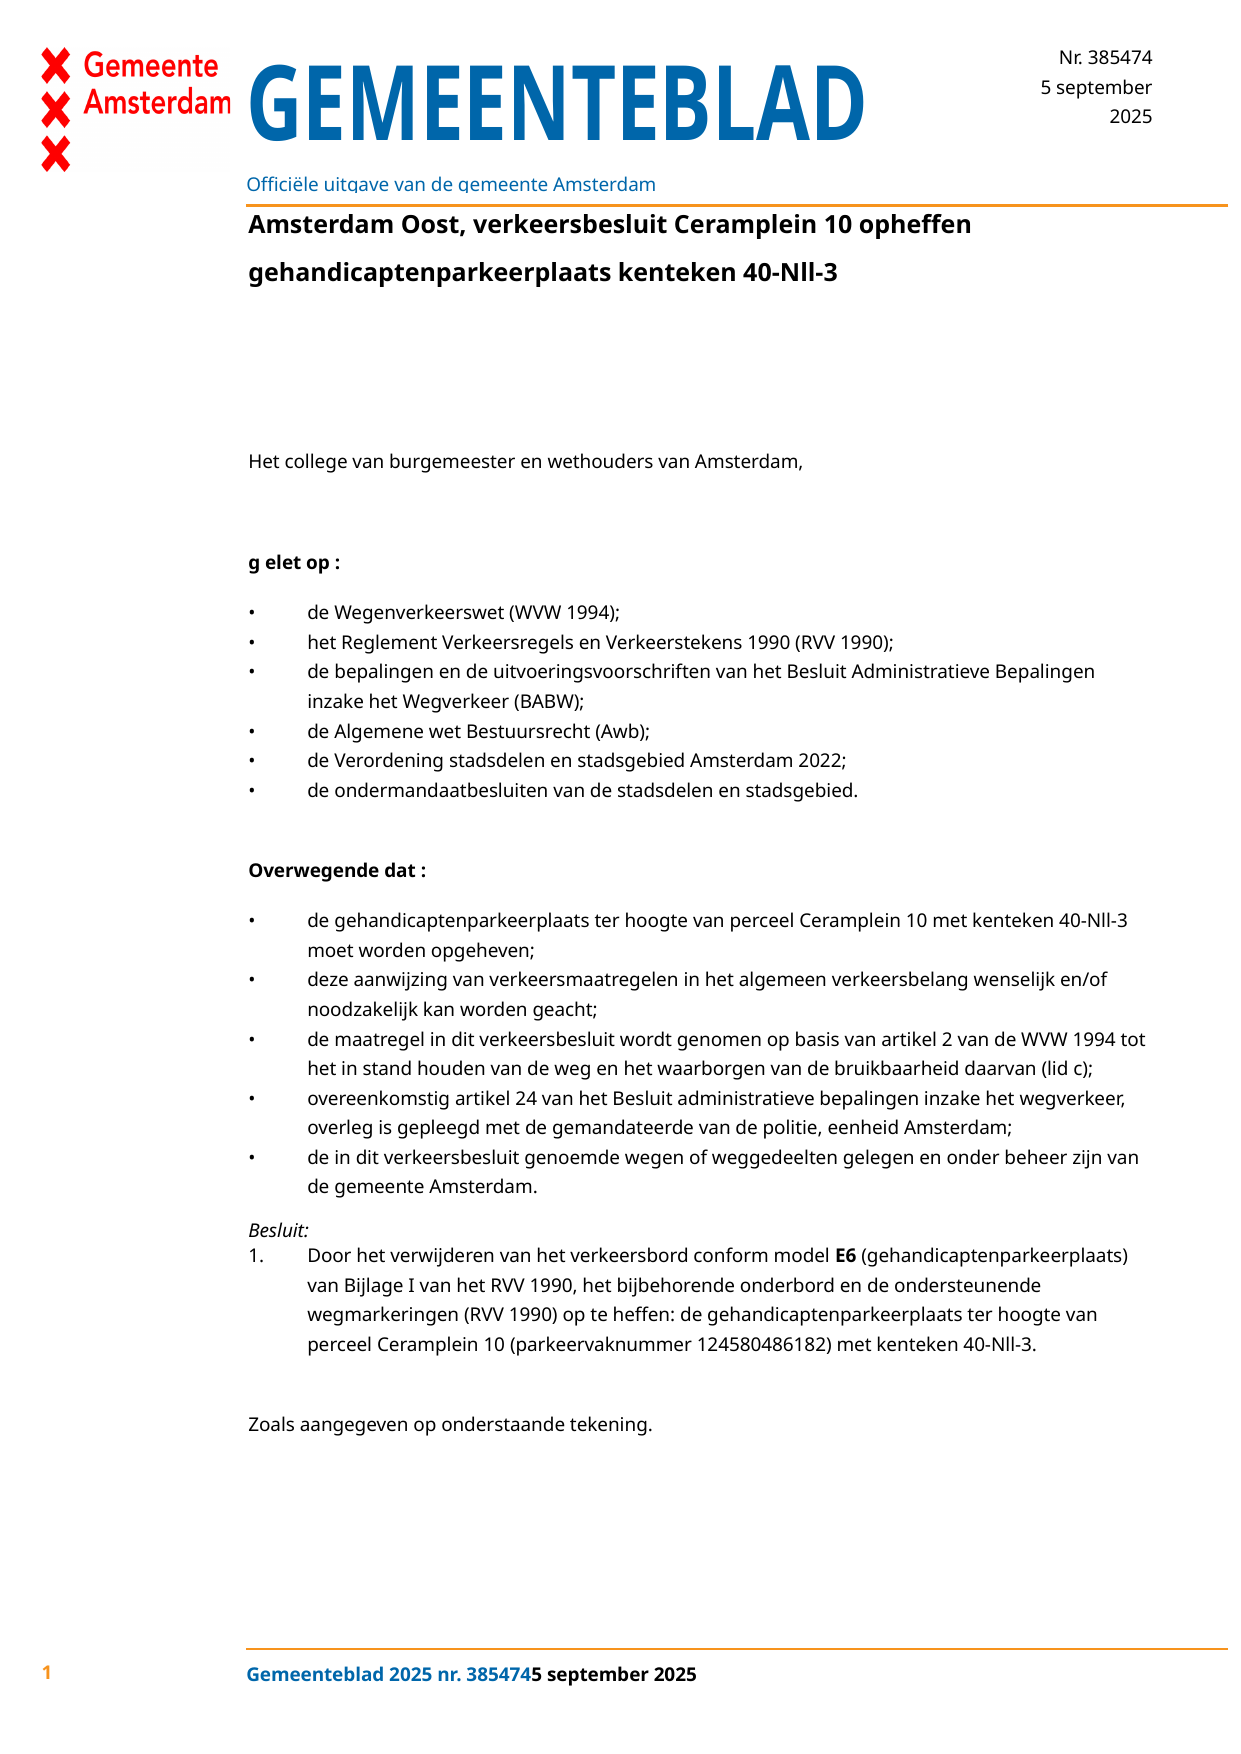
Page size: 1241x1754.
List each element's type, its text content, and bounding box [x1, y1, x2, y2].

list de Algemene wet Bestuursrecht (Awb); [248, 718, 1152, 743]
list het Reglement Verkeersregels en Verkeerstekens 1990 (RVV 1990); [248, 629, 1152, 655]
text Amsterdam Oost, verkeersbesluit Ceramplein 10 opheffen gehandicaptenparkeerplaats kenteken 40-Nll-3 [248, 207, 1152, 288]
text Overwegende dat : [248, 857, 1152, 883]
list Door het verwijderen van het verkeersbord conform model E6 (gehandicaptenparkeerplaats) van Bijlage I van het RVV 1990, het bijbehorende onderbord en de ondersteunende wegmarkeringen (RVV 1990) op te heffen: de gehandicaptenparkeerplaats ter hoogte van perceel Ceramplein 10 (parkeervaknummer 124580486182) met kenteken 40-Nll-3. [248, 1242, 1152, 1357]
list de gehandicaptenparkeerplaats ter hoogte van perceel Ceramplein 10 met kenteken 40-Nll-3 moet worden opgeheven; [248, 907, 1152, 963]
list de Verordening stadsdelen en stadsgebied Amsterdam 2022; [248, 747, 1152, 773]
list de Wegenverkeerswet (WVW 1994); [248, 599, 1152, 625]
list de maatregel in dit verkeersbesluit wordt genomen op basis van artikel 2 van de WVW 1994 tot het in stand houden van de weg en het waarborgen van de bruikbaarheid daarvan (lid c); [248, 1026, 1152, 1081]
text g elet op : [248, 549, 1152, 575]
text Besluit: [248, 1217, 1152, 1242]
list de in dit verkeersbesluit genoemde wegen of weggedeelten gelegen en onder beheer zijn van de gemeente Amsterdam. [248, 1144, 1152, 1199]
text Het college van burgemeester en wethouders van Amsterdam, [248, 448, 1152, 474]
text Zoals aangegeven op onderstaande tekening. [248, 1411, 1152, 1437]
list de ondermandaatbesluiten van de stadsdelen en stadsgebied. [248, 777, 1152, 803]
list deze aanwijzing van verkeersmaatregelen in het algemeen verkeersbelang wenselijk en/of noodzakelijk kan worden geacht; [248, 967, 1152, 1022]
list de bepalingen en de uitvoeringsvoorschriften van het Besluit Administratieve Bepalingen inzake het Wegverkeer (BABW); [248, 659, 1152, 714]
list overeenkomstig artikel 24 van het Besluit administratieve bepalingen inzake het wegverkeer, overleg is gepleegd met de gemandateerde van de politie, eenheid Amsterdam; [248, 1085, 1152, 1140]
picture [41, 47, 231, 172]
